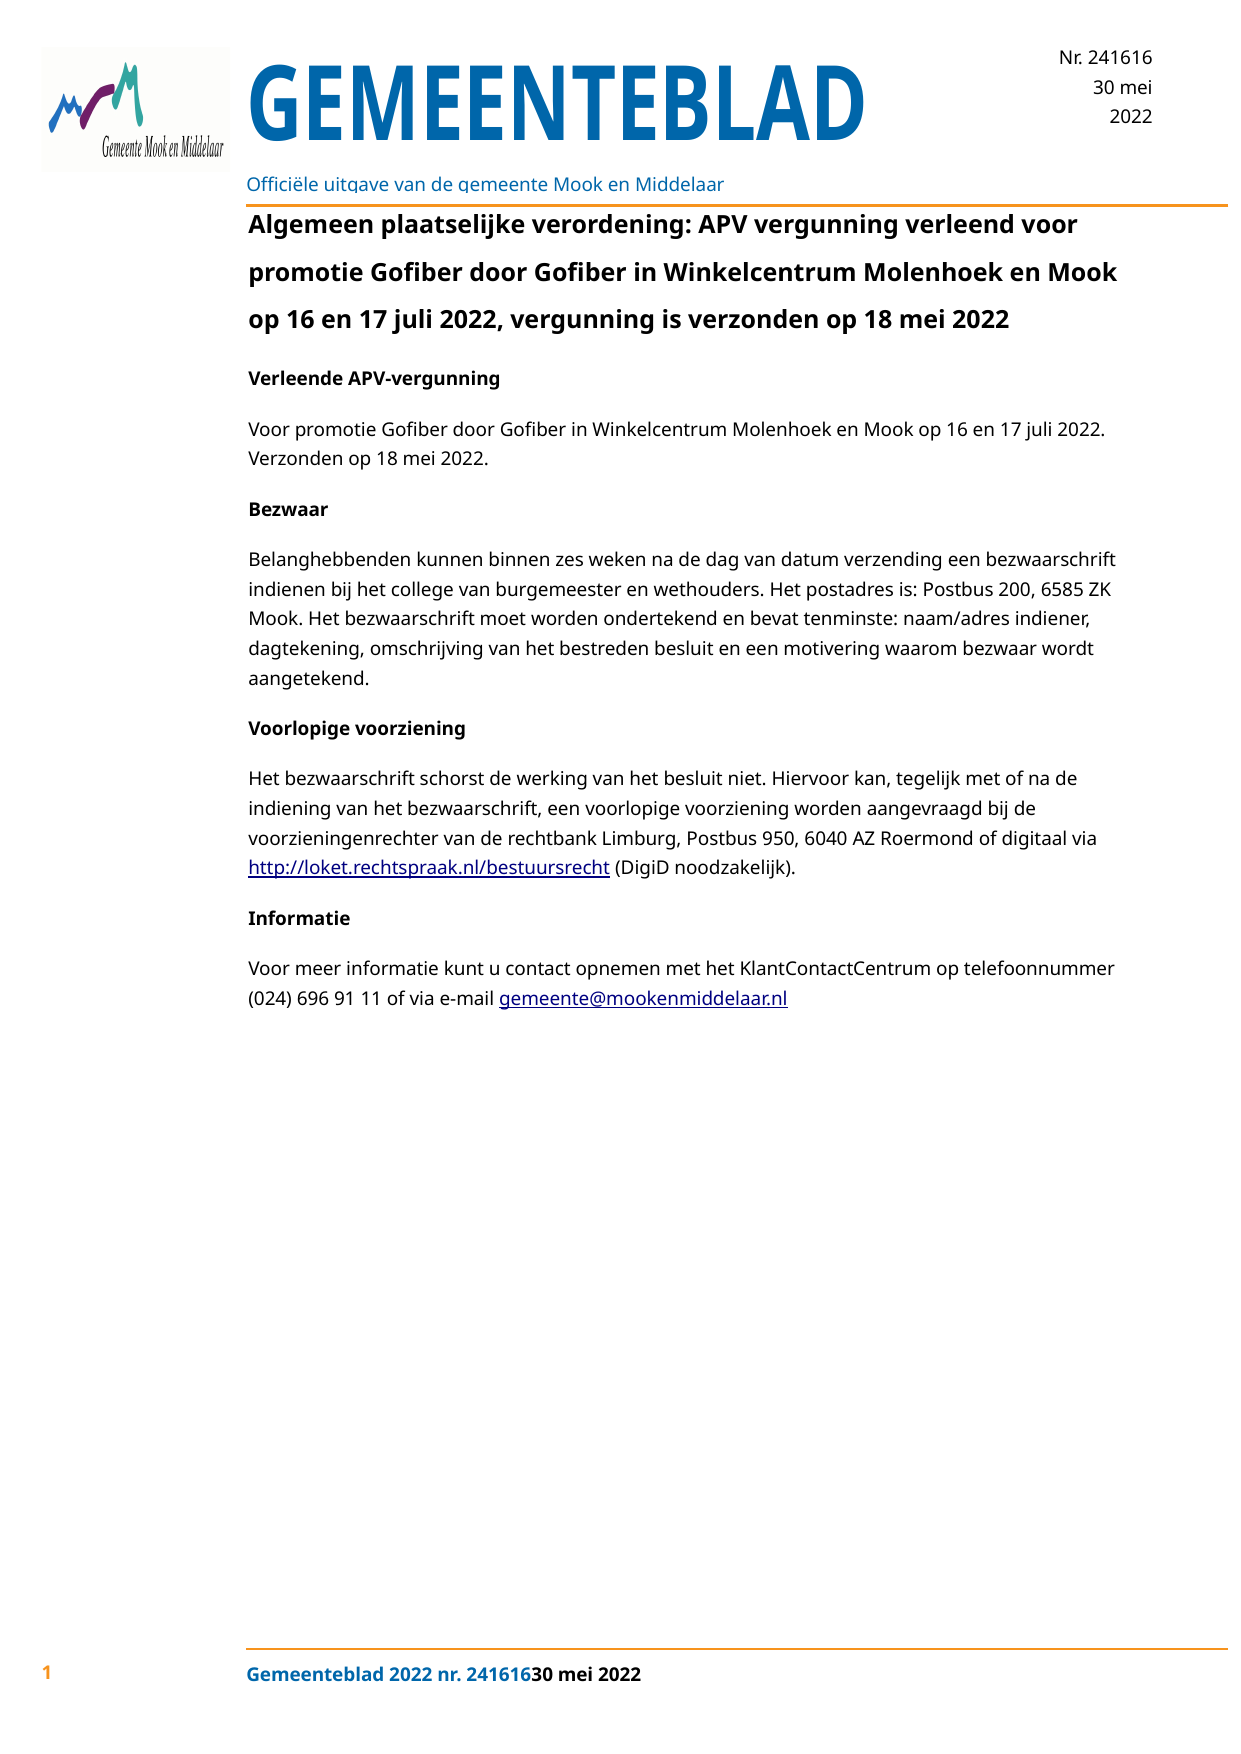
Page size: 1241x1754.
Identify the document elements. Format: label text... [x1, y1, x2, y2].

text Het bezwaarschrift schorst de werking van het besluit niet. Hiervoor kan, tegelijk met of na de indiening van het bezwaarschrift, een voorlopige voorziening worden aangevraagd bij de voorzieningenrechter van de rechtbank Limburg, Postbus 950, 6040 AZ Roermond of digitaal via http://loket.rechtspraak.nl/bestuursrecht (DigiD noodzakelijk). [248, 766, 1152, 880]
text Voor meer informatie kunt u contact opnemen met het KlantContactCentrum op telefoonnummer (024) 696 91 11 of via e-mail gemeente@mookenmiddelaar.nl [248, 955, 1152, 1010]
text Voor promotie Gofiber door Gofiber in Winkelcentrum Molenhoek en Mook op 16 en 17 juli 2022. Verzonden op 18 mei 2022. [248, 416, 1152, 471]
text Belanghebbenden kunnen binnen zes weken na de dag van datum verzending een bezwaarschrift indienen bij het college van burgemeester en wethouders. Het postadres is: Postbus 200, 6585 ZK Mook. Het bezwaarschrift moet worden ondertekend en bevat tenminste: naam/adres indiener, dagtekening, omschrijving van het bestreden besluit en een motivering waarom bezwaar wordt aangetekend. [248, 546, 1152, 690]
text Bezwaar [248, 496, 1152, 522]
text Voorlopige voorziening [248, 715, 1152, 741]
text Informatie [248, 905, 1152, 930]
picture [41, 47, 231, 172]
text Verleende APV-vergunning [248, 366, 1152, 391]
text Algemeen plaatselijke verordening: APV vergunning verleend voor promotie Gofiber door Gofiber in Winkelcentrum Molenhoek en Mook op 16 en 17 juli 2022, vergunning is verzonden op 18 mei 2022 [248, 207, 1152, 336]
